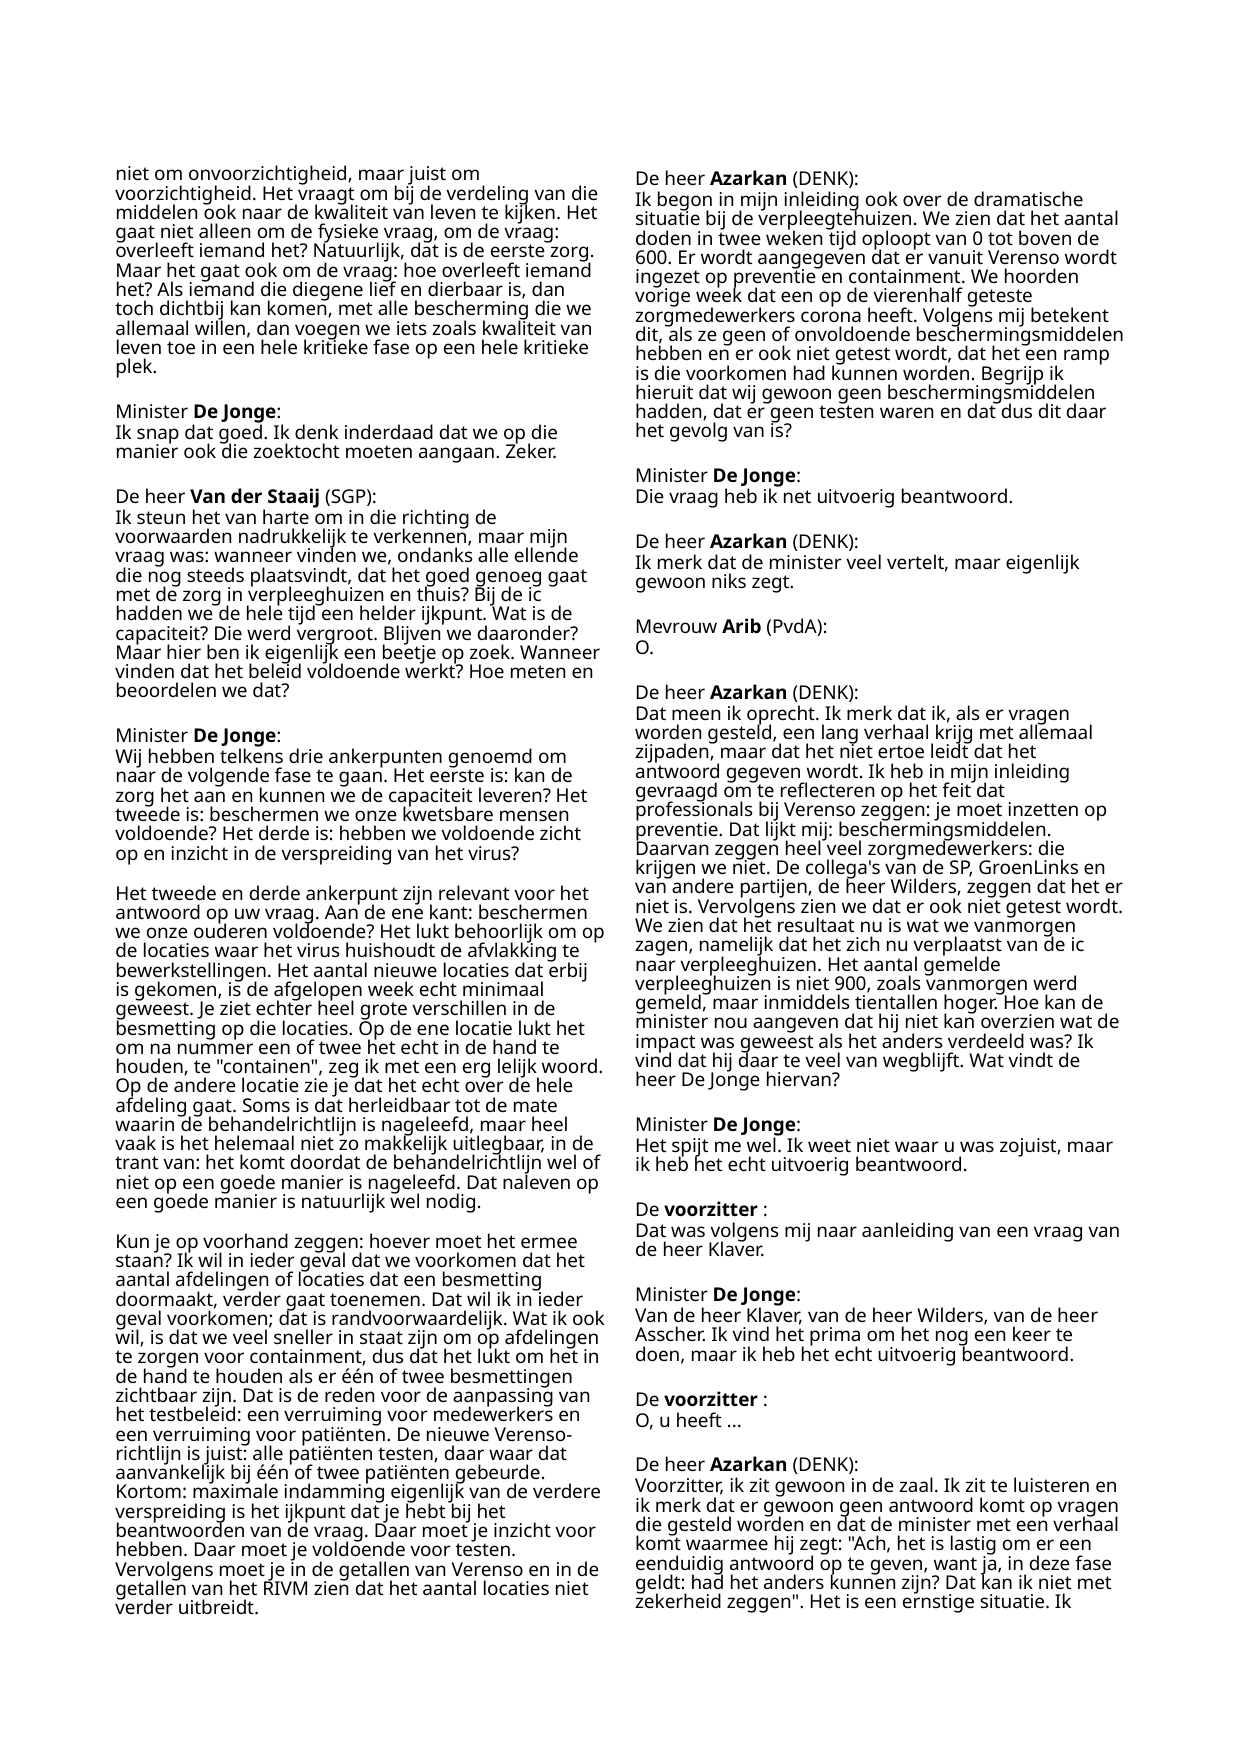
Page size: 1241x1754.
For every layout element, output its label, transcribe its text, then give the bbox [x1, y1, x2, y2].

text De voorzitter : [635, 1386, 1125, 1412]
text Ik steun het van harte om in die richting de voorwaarden nadrukkelijk te verkennen, maar mijn vraag was: wanneer vinden we, ondanks alle ellende die nog steeds plaatsvindt, dat het goed genoeg gaat met de zorg in verpleeghuizen en thuis? Bij de ic hadden we de hele tijd een helder ijkpunt. Wat is de capaciteit? Die werd vergroot. Blijven we daaronder? Maar hier ben ik eigenlijk een beetje op zoek. Wanneer vinden dat het beleid voldoende werkt? Hoe meten en beoordelen we dat? [115, 509, 605, 702]
text O. [635, 639, 1125, 658]
text Het tweede en derde ankerpunt zijn relevant voor het antwoord op uw vraag. Aan de ene kant: beschermen we onze ouderen voldoende? Het lukt behoorlijk om op de locaties waar het virus huishoudt de afvlakking te bewerkstellingen. Het aantal nieuwe locaties dat erbij is gekomen, is de afgelopen week echt minimaal geweest. Je ziet echter heel grote verschillen in de besmetting op die locaties. Op de ene locatie lukt het om na nummer een of twee het echt in de hand te houden, te "containen", zeg ik met een erg lelijk woord. Op de andere locatie zie je dat het echt over de hele afdeling gaat. Soms is dat herleidbaar tot de mate waarin de behandelrichtlijn is nageleefd, maar heel vaak is het helemaal niet zo makkelijk uitlegbaar, in de trant van: het komt doordat de behandelrichtlijn wel of niet op een goede manier is nageleefd. Dat naleven op een goede manier is natuurlijk wel nodig. [115, 884, 605, 1212]
text Het spijt me wel. Ik weet niet waar u was zojuist, maar ik heb het echt uitvoerig beantwoord. [635, 1137, 1125, 1176]
text Minister De Jonge: [635, 462, 1125, 488]
text Ik begon in mijn inleiding ook over de dramatische situatie bij de verpleegtehuizen. We zien dat het aantal doden in twee weken tijd oploopt van 0 tot boven de 600. Er wordt aangegeven dat er vanuit Verenso wordt ingezet op preventie en containment. We hoorden vorige week dat een op de vierenhalf geteste zorgmedewerkers corona heeft. Volgens mij betekent dit, als ze geen of onvoldoende beschermingsmiddelen hebben en er ook niet getest wordt, dat het een ramp is die voorkomen had kunnen worden. Begrijp ik hieruit dat wij gewoon geen beschermingsmiddelen hadden, dat er geen testen waren en dat dus dit daar het gevolg van is? [635, 191, 1125, 442]
text Mevrouw Arib (PvdA): [635, 613, 1125, 639]
text Voorzitter, ik zit gewoon in de zaal. Ik zit te luisteren en ik merk dat er gewoon geen antwoord komt op vragen die gesteld worden en dat de minister met een verhaal komt waarmee hij zegt: "Ach, het is lastig om er een eenduidig antwoord op te geven, want ja, in deze fase geldt: had het anders kunnen zijn? Dat kan ik niet met zekerheid zeggen". Het is een ernstige situatie. Ik [635, 1477, 1125, 1612]
text Ik snap dat goed. Ik denk inderdaad dat we op die manier ook die zoektocht moeten aangaan. Zeker. [115, 424, 605, 462]
text Minister De Jonge: [635, 1111, 1125, 1137]
text De heer Azarkan (DENK): [635, 679, 1125, 705]
text De heer Azarkan (DENK): [635, 1452, 1125, 1477]
text Minister De Jonge: [635, 1281, 1125, 1307]
text De heer Azarkan (DENK): [635, 165, 1125, 191]
text De voorzitter : [635, 1196, 1125, 1222]
text Minister De Jonge: [115, 398, 605, 424]
text Ik merk dat de minister veel vertelt, maar eigenlijk gewoon niks zegt. [635, 554, 1125, 593]
text Dat meen ik oprecht. Ik merk dat ik, als er vragen worden gesteld, een lang verhaal krijg met allemaal zijpaden, maar dat het niet ertoe leidt dat het antwoord gegeven wordt. Ik heb in mijn inleiding gevraagd om te reflecteren op het feit dat professionals bij Verenso zeggen: je moet inzetten op preventie. Dat lijkt mij: beschermingsmiddelen. Daarvan zeggen heel veel zorgmedewerkers: die krijgen we niet. De collega's van de SP, GroenLinks en van andere partijen, de heer Wilders, zeggen dat het er niet is. Vervolgens zien we dat er ook niet getest wordt. We zien dat het resultaat nu is wat we vanmorgen zagen, namelijk dat het zich nu verplaatst van de ic naar verpleeghuizen. Het aantal gemelde verpleeghuizen is niet 900, zoals vanmorgen werd gemeld, maar inmiddels tientallen hoger. Hoe kan de minister nou aangeven dat hij niet kan overzien wat de impact was geweest als het anders verdeeld was? Ik vind dat hij daar te veel van wegblijft. Wat vindt de heer De Jonge hiervan? [635, 705, 1125, 1090]
text Wij hebben telkens drie ankerpunten genoemd om naar de volgende fase te gaan. Het eerste is: kan de zorg het aan en kunnen we de capaciteit leveren? Het tweede is: beschermen we onze kwetsbare mensen voldoende? Het derde is: hebben we voldoende zicht op en inzicht in de verspreiding van het virus? [115, 748, 605, 864]
text niet om onvoorzichtigheid, maar juist om voorzichtigheid. Het vraagt om bij de verdeling van die middelen ook naar de kwaliteit van leven te kijken. Het gaat niet alleen om de fysieke vraag, om de vraag: overleeft iemand het? Natuurlijk, dat is de eerste zorg. Maar het gaat ook om de vraag: hoe overleeft iemand het? Als iemand die diegene lief en dierbaar is, dan toch dichtbij kan komen, met alle bescherming die we allemaal willen, dan voegen we iets zoals kwaliteit van leven toe in een hele kritieke fase op een hele kritieke plek. [115, 165, 605, 377]
text De heer Van der Staaij (SGP): [115, 483, 605, 509]
text Kun je op voorhand zeggen: hoever moet het ermee staan? Ik wil in ieder geval dat we voorkomen dat het aantal afdelingen of locaties dat een besmetting doormaakt, verder gaat toenemen. Dat wil ik in ieder geval voorkomen; dat is randvoorwaardelijk. Wat ik ook wil, is dat we veel sneller in staat zijn om op afdelingen te zorgen voor containment, dus dat het lukt om het in de hand te houden als er één of twee besmettingen zichtbaar zijn. Dat is de reden voor de aanpassing van het testbeleid: een verruiming voor medewerkers en een verruiming voor patiënten. De nieuwe Verenso-richtlijn is juist: alle patiënten testen, daar waar dat aanvankelijk bij één of twee patiënten gebeurde. Kortom: maximale indamming eigenlijk van de verdere verspreiding is het ijkpunt dat je hebt bij het beantwoorden van de vraag. Daar moet je inzicht voor hebben. Daar moet je voldoende voor testen. Vervolgens moet je in de getallen van Verenso en in de getallen van het RIVM zien dat het aantal locaties niet verder uitbreidt. [115, 1233, 605, 1618]
text Die vraag heb ik net uitvoerig beantwoord. [635, 488, 1125, 507]
text Van de heer Klaver, van de heer Wilders, van de heer Asscher. Ik vind het prima om het nog een keer te doen, maar ik heb het echt uitvoerig beantwoord. [635, 1307, 1125, 1365]
text O, u heeft ... [635, 1412, 1125, 1431]
text Dat was volgens mij naar aanleiding van een vraag van de heer Klaver. [635, 1222, 1125, 1261]
text De heer Azarkan (DENK): [635, 528, 1125, 554]
text Minister De Jonge: [115, 722, 605, 748]
